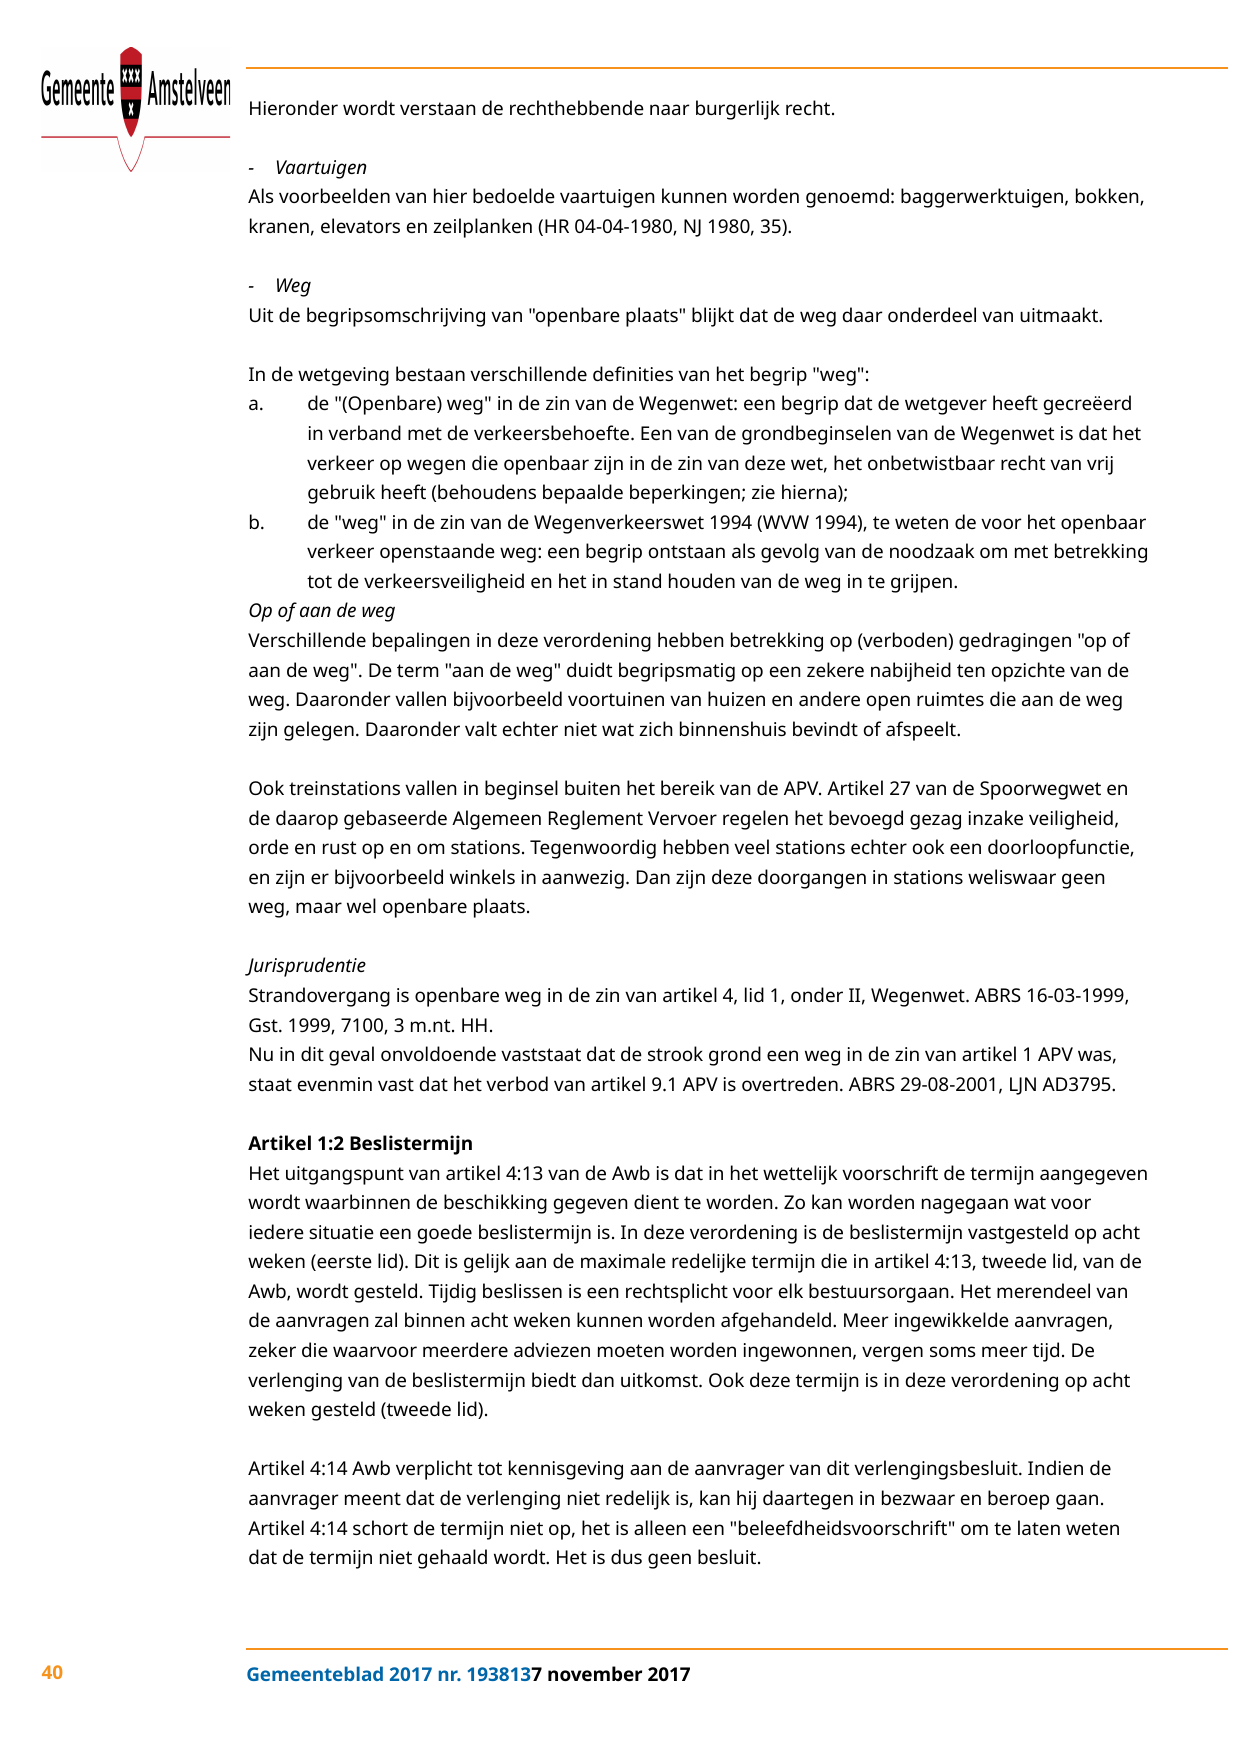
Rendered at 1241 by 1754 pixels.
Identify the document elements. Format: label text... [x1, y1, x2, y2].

text Artikel 4:14 Awb verplicht tot kennisgeving aan de aanvrager van dit verlengingsbesluit. Indien de aanvrager meent dat de verlenging niet redelijk is, kan hij daartegen in bezwaar en beroep gaan. Artikel 4:14 schort de termijn niet op, het is alleen een "beleefdheidsvoorschrift" om te laten weten dat de termijn niet gehaald wordt. Het is dus geen besluit. [248, 1456, 1152, 1570]
text Als voorbeelden van hier bedoelde vaartuigen kunnen worden genoemd: baggerwerktuigen, bokken, kranen, elevators en zeilplanken (HR 04-04-1980, NJ 1980, 35). [248, 183, 1152, 239]
text Strandovergang is openbare weg in de zin van artikel 4, lid 1, onder II, Wegenwet. ABRS 16-03-1999, Gst. 1999, 7100, 3 m.nt. HH. [248, 982, 1152, 1038]
text - Vaartuigen [248, 154, 1152, 180]
list de "(Openbare) weg" in de zin van de Wegenwet: een begrip dat de wetgever heeft gecreëerd in verband met de verkeersbehoefte. Een van de grondbeginselen van de Wegenwet is dat het verkeer op wegen die openbaar zijn in de zin van deze wet, het onbetwistbaar recht van vrij gebruik heeft (behoudens bepaalde beperkingen; zie hierna); [248, 391, 1152, 505]
text In de wetgeving bestaan verschillende definities van het begrip "weg": [248, 361, 1152, 387]
list de "weg" in de zin van de Wegenverkeerswet 1994 (WVW 1994), te weten de voor het openbaar verkeer openstaande weg: een begrip ontstaan als gevolg van de noodzaak om met betrekking tot de verkeersveiligheid en het in stand houden van de weg in te grijpen. [248, 509, 1152, 594]
text Hieronder wordt verstaan de rechthebbende naar burgerlijk recht. [248, 95, 1152, 121]
text Nu in dit geval onvoldoende vaststaat dat de strook grond een weg in de zin van artikel 1 APV was, staat evenmin vast dat het verbod van artikel 9.1 APV is overtreden. ABRS 29-08-2001, LJN AD3795. [248, 1041, 1152, 1097]
text Het uitgangspunt van artikel 4:13 van de Awb is dat in het wettelijk voorschrift de termijn aangegeven wordt waarbinnen de beschikking gegeven dient te worden. Zo kan worden nagegaan wat voor iedere situatie een goede beslistermijn is. In deze verordening is de beslistermijn vastgesteld op acht weken (eerste lid). Dit is gelijk aan de maximale redelijke termijn die in artikel 4:13, tweede lid, van de Awb, wordt gesteld. Tijdig beslissen is een rechtsplicht voor elk bestuursorgaan. Het merendeel van de aanvragen zal binnen acht weken kunnen worden afgehandeld. Meer ingewikkelde aanvragen, zeker die waarvoor meerdere adviezen moeten worden ingewonnen, vergen soms meer tijd. De verlenging van de beslistermijn biedt dan uitkomst. Ook deze termijn is in deze verordening op acht weken gesteld (tweede lid). [248, 1160, 1152, 1422]
text Jurisprudentie [248, 953, 1152, 978]
text - Weg [248, 272, 1152, 298]
picture [41, 47, 231, 172]
text Verschillende bepalingen in deze verordening hebben betrekking op (verboden) gedragingen "op of aan de weg". De term "aan de weg" duidt begripsmatig op een zekere nabijheid ten opzichte van de weg. Daaronder vallen bijvoorbeeld voortuinen van huizen en andere open ruimtes die aan de weg zijn gelegen. Daaronder valt echter niet wat zich binnenshuis bevindt of afspeelt. [248, 627, 1152, 742]
text Artikel 1:2 Beslistermijn [248, 1130, 1152, 1156]
text Op of aan de weg [248, 598, 1152, 623]
text Ook treinstations vallen in beginsel buiten het bereik van de APV. Artikel 27 van de Spoorwegwet en de daarop gebaseerde Algemeen Reglement Vervoer regelen het bevoegd gezag inzake veiligheid, orde en rust op en om stations. Tegenwoordig hebben veel stations echter ook een doorloopfunctie, en zijn er bijvoorbeeld winkels in aanwezig. Dan zijn deze doorgangen in stations weliswaar geen weg, maar wel openbare plaats. [248, 775, 1152, 919]
text Uit de begripsomschrijving van "openbare plaats" blijkt dat de weg daar onderdeel van uitmaakt. [248, 302, 1152, 328]
